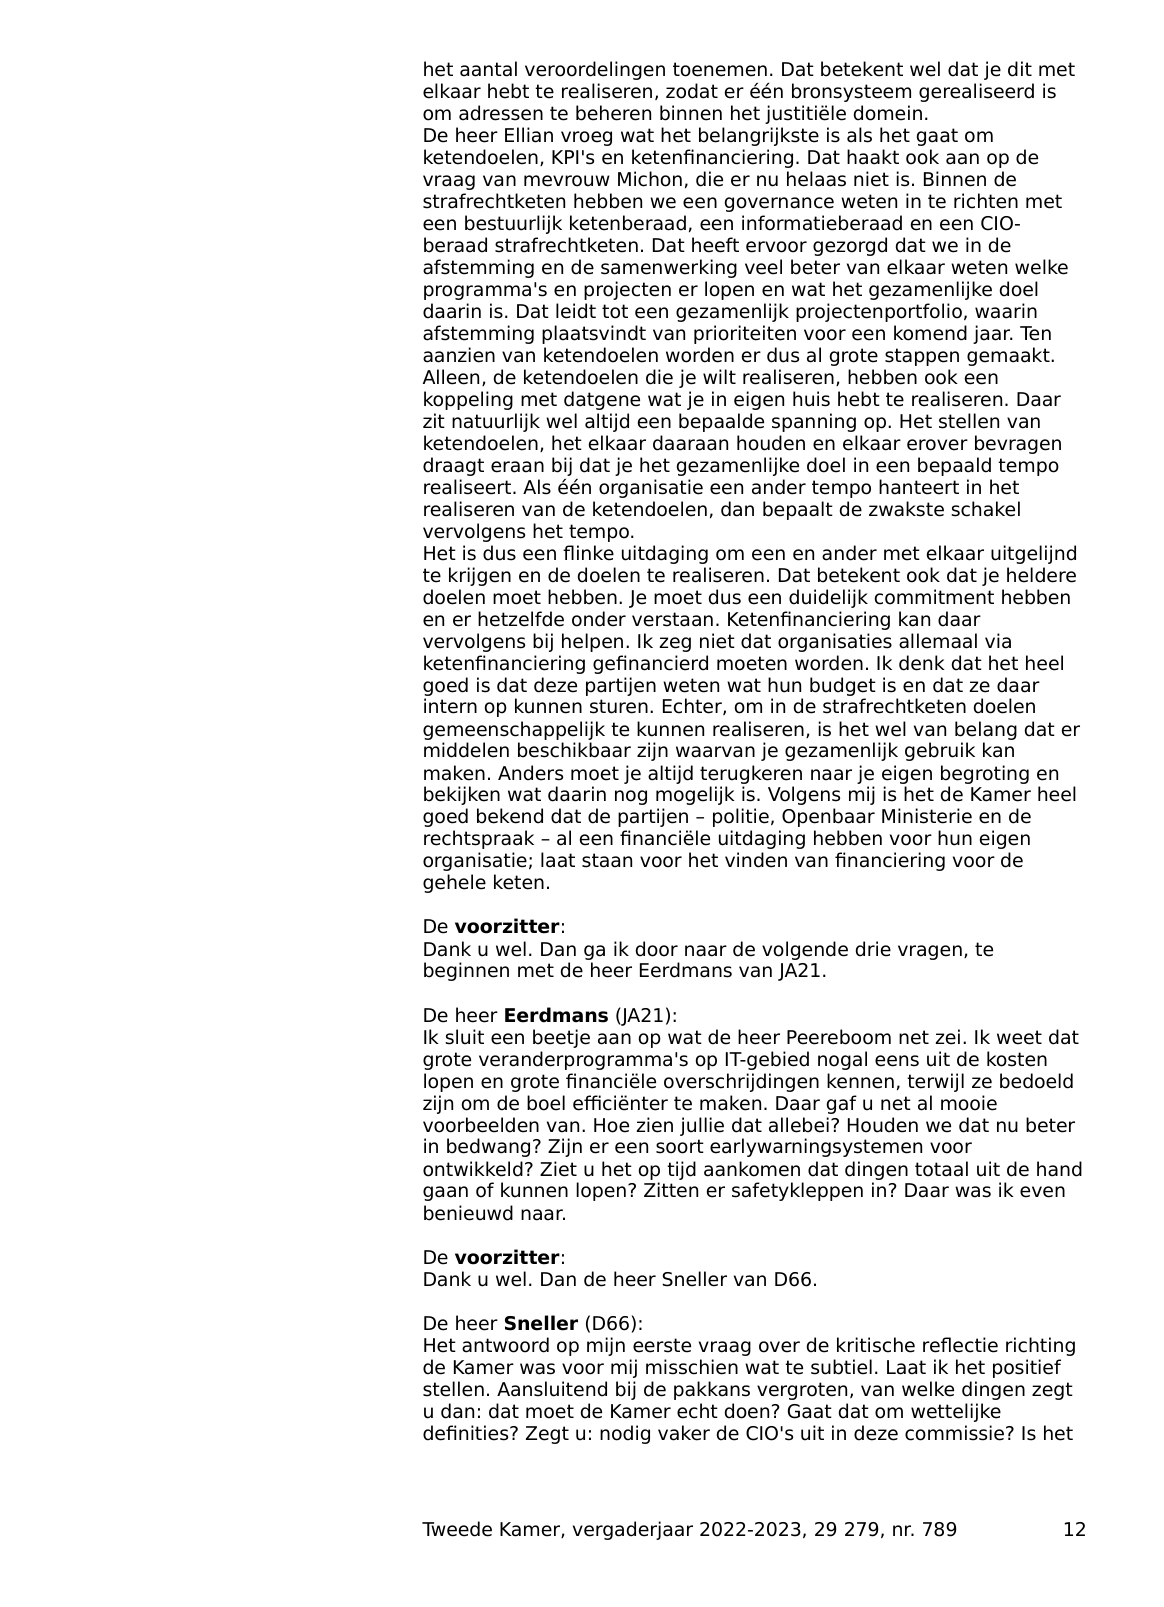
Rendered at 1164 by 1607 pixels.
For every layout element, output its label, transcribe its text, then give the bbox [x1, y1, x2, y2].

text De voorzitter: [422, 916, 1087, 938]
text Dank u wel. Dan ga ik door naar de volgende drie vragen, te beginnen met de heer Eerdmans van JA21. [422, 938, 1087, 982]
text De voorzitter: [422, 1247, 1087, 1268]
text Ik sluit een beetje aan op wat de heer Peereboom net zei. Ik weet dat grote veranderprogramma's op IT-gebied nogal eens uit de kosten lopen en grote financiële overschrijdingen kennen, terwijl ze bedoeld zijn om de boel efficiënter te maken. Daar gaf u net al mooie voorbeelden van. Hoe zien jullie dat allebei? Houden we dat nu beter in bedwang? Zijn er een soort earlywarningsystemen voor ontwikkeld? Ziet u het op tijd aankomen dat dingen totaal uit de hand gaan of kunnen lopen? Zitten er safetykleppen in? Daar was ik even benieuwd naar. [422, 1027, 1087, 1224]
text Het antwoord op mijn eerste vraag over de kritische reflectie richting de Kamer was voor mij misschien wat te subtiel. Laat ik het positief stellen. Aansluitend bij de pakkans vergroten, van welke dingen zegt u dan: dat moet de Kamer echt doen? Gaat dat om wettelijke definities? Zegt u: nodig vaker de CIO's uit in deze commissie? Is het [422, 1335, 1087, 1444]
text Het is dus een flinke uitdaging om een en ander met elkaar uitgelijnd te krijgen en de doelen te realiseren. Dat betekent ook dat je heldere doelen moet hebben. Je moet dus een duidelijk commitment hebben en er hetzelfde onder verstaan. Ketenfinanciering kan daar vervolgens bij helpen. Ik zeg niet dat organisaties allemaal via ketenfinanciering gefinancierd moeten worden. Ik denk dat het heel goed is dat deze partijen weten wat hun budget is en dat ze daar intern op kunnen sturen. Echter, om in de strafrechtketen doelen gemeenschappelijk te kunnen realiseren, is het wel van belang dat er middelen beschikbaar zijn waarvan je gezamenlijk gebruik kan maken. Anders moet je altijd terugkeren naar je eigen begroting en bekijken wat daarin nog mogelijk is. Volgens mij is het de Kamer heel goed bekend dat de partijen – politie, Openbaar Ministerie en de rechtspraak – al een financiële uitdaging hebben voor hun eigen organisatie; laat staan voor het vinden van financiering voor de gehele keten. [422, 543, 1087, 894]
text De heer Ellian vroeg wat het belangrijkste is als het gaat om ketendoelen, KPI's en ketenfinanciering. Dat haakt ook aan op de vraag van mevrouw Michon, die er nu helaas niet is. Binnen de strafrechtketen hebben we een governance weten in te richten met een bestuurlijk ketenberaad, een informatieberaad en een CIO-beraad strafrechtketen. Dat heeft ervoor gezorgd dat we in de afstemming en de samenwerking veel beter van elkaar weten welke programma's en projecten er lopen en wat het gezamenlijke doel daarin is. Dat leidt tot een gezamenlijk projectenportfolio, waarin afstemming plaatsvindt van prioriteiten voor een komend jaar. Ten aanzien van ketendoelen worden er dus al grote stappen gemaakt. Alleen, de ketendoelen die je wilt realiseren, hebben ook een koppeling met datgene wat je in eigen huis hebt te realiseren. Daar zit natuurlijk wel altijd een bepaalde spanning op. Het stellen van ketendoelen, het elkaar daaraan houden en elkaar erover bevragen draagt eraan bij dat je het gezamenlijke doel in een bepaald tempo realiseert. Als één organisatie een ander tempo hanteert in het realiseren van de ketendoelen, dan bepaalt de zwakste schakel vervolgens het tempo. [422, 125, 1087, 543]
text De heer Sneller (D66): [422, 1313, 1087, 1335]
text Dank u wel. Dan de heer Sneller van D66. [422, 1268, 1087, 1291]
text De heer Eerdmans (JA21): [422, 1004, 1087, 1027]
text het aantal veroordelingen toenemen. Dat betekent wel dat je dit met elkaar hebt te realiseren, zodat er één bronsysteem gerealiseerd is om adressen te beheren binnen het justitiële domein. [422, 59, 1087, 125]
